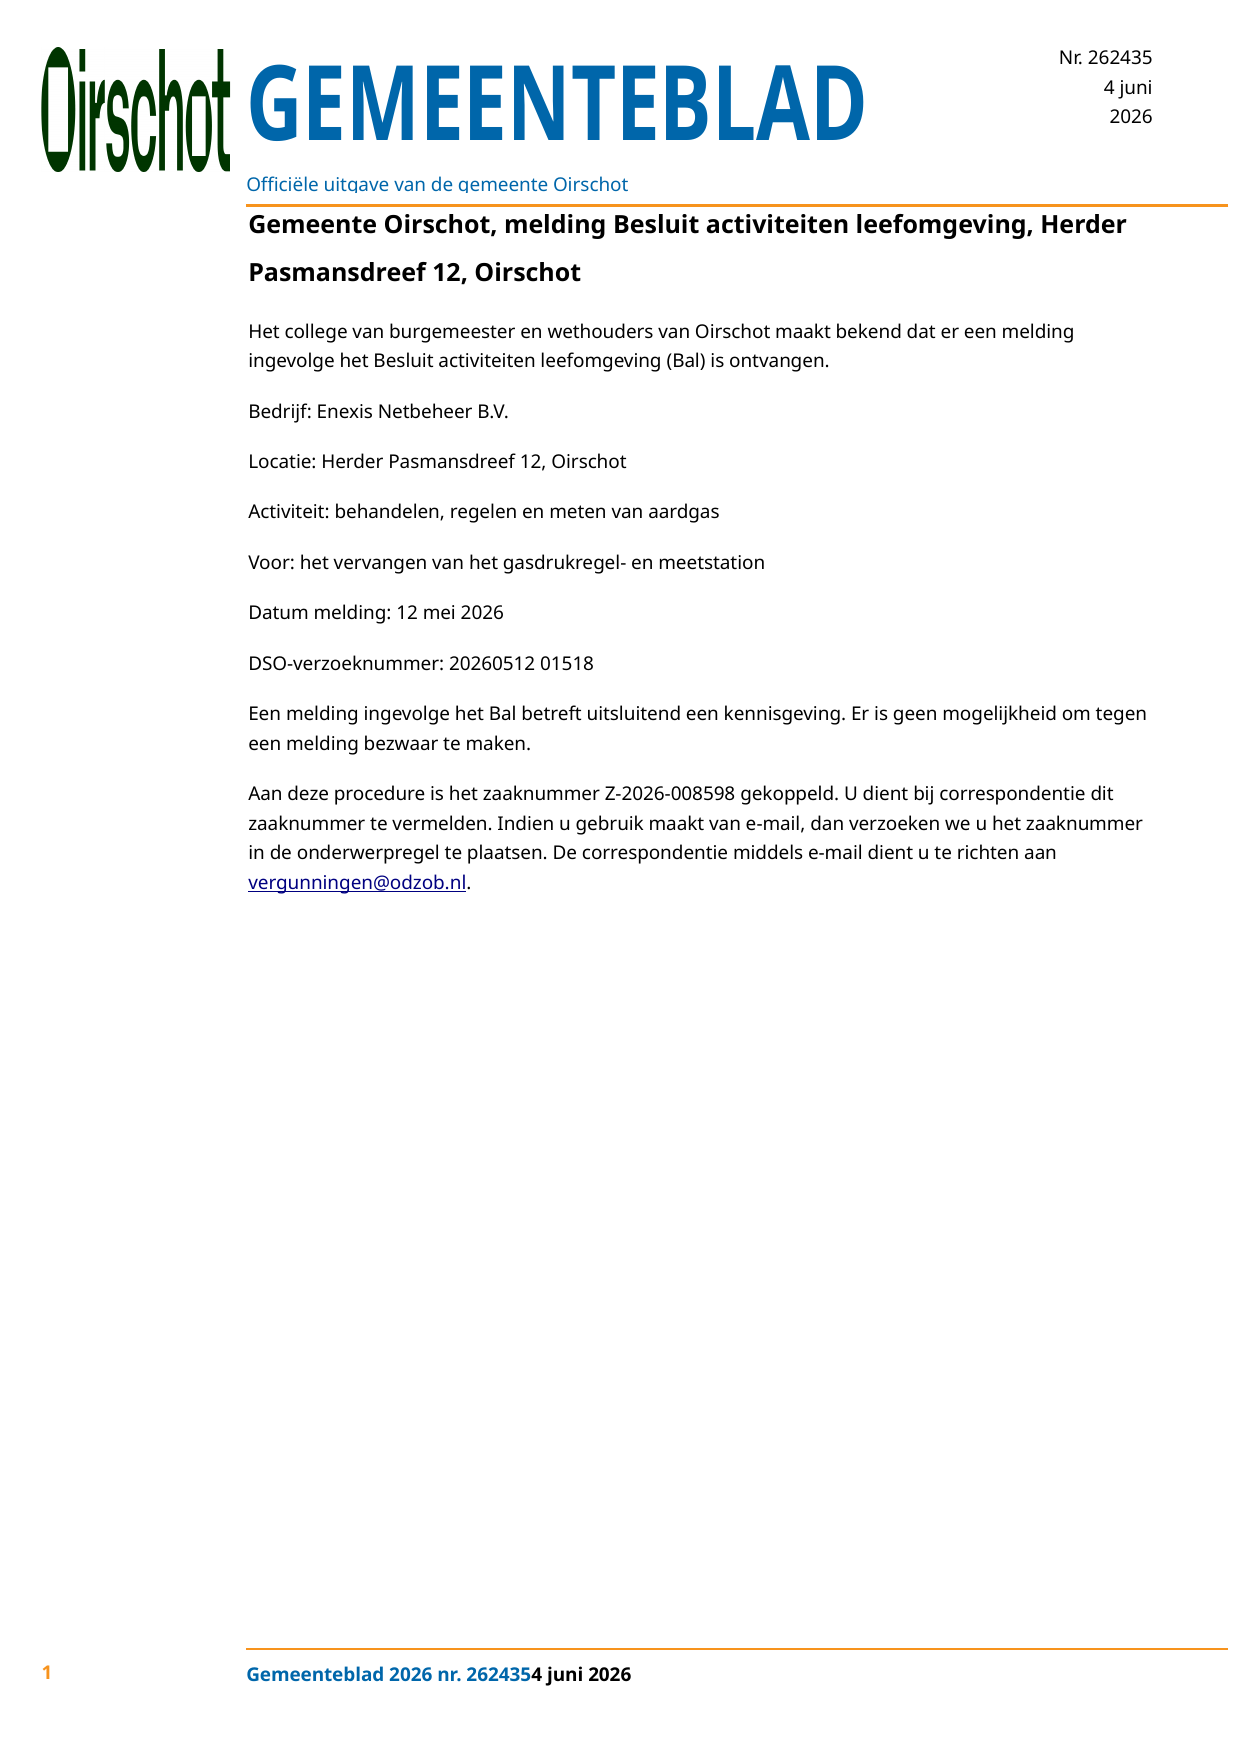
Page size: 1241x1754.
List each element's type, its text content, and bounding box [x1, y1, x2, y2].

text Bedrijf: Enexis Netbeheer B.V. [248, 398, 1152, 424]
text Gemeente Oirschot, melding Besluit activiteiten leefomgeving, Herder Pasmansdreef 12, Oirschot [248, 207, 1152, 288]
text Aan deze procedure is het zaaknummer Z-2026-008598 gekoppeld. U dient bij correspondentie dit zaaknummer te vermelden. Indien u gebruik maakt van e-mail, dan verzoeken we u het zaaknummer in de onderwerpregel te plaatsen. De correspondentie middels e-mail dient u te richten aan vergunningen@odzob.nl. [248, 780, 1152, 895]
text Voor: het vervangen van het gasdrukregel- en meetstation [248, 549, 1152, 575]
text Activiteit: behandelen, regelen en meten van aardgas [248, 499, 1152, 524]
text DSO-verzoeknummer: 20260512 01518 [248, 650, 1152, 676]
text Een melding ingevolge het Bal betreft uitsluitend een kennisgeving. Er is geen mogelijkheid om tegen een melding bezwaar te maken. [248, 700, 1152, 756]
picture [41, 47, 231, 172]
text Het college van burgemeester en wethouders van Oirschot maakt bekend dat er een melding ingevolge het Besluit activiteiten leefomgeving (Bal) is ontvangen. [248, 318, 1152, 373]
text Locatie: Herder Pasmansdreef 12, Oirschot [248, 448, 1152, 474]
text Datum melding: 12 mei 2026 [248, 599, 1152, 625]
